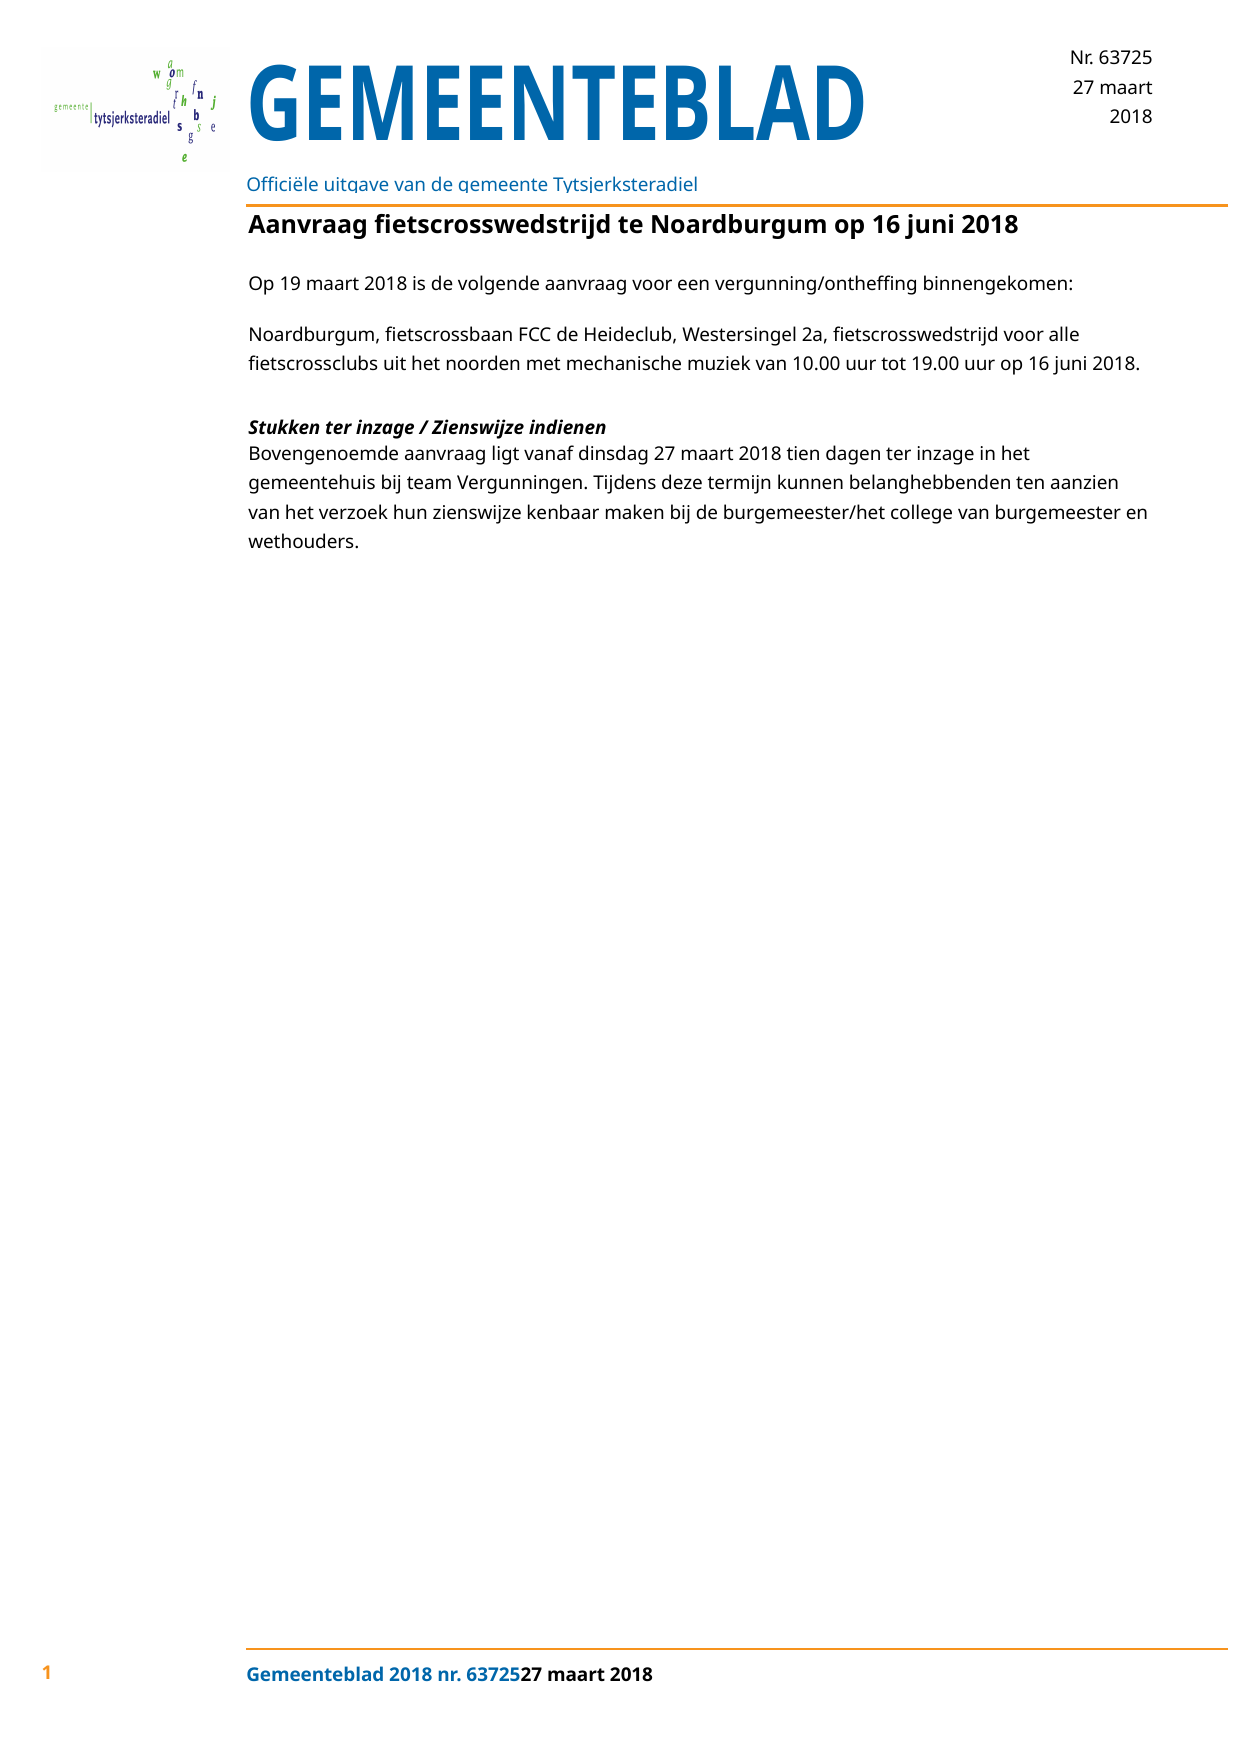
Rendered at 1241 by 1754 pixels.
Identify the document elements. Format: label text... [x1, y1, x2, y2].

text Aanvraag fietscrosswedstrijd te Noardburgum op 16 juni 2018 [248, 207, 1152, 241]
text Bovengenoemde aanvraag ligt vanaf dinsdag 27 maart 2018 tien dagen ter inzage in het gemeentehuis bij team Vergunningen. Tijdens deze termijn kunnen belanghebbenden ten aanzien van het verzoek hun zienswijze kenbaar maken bij de burgemeester/het college van burgemeester en wethouders. [248, 440, 1152, 554]
text Noardburgum, fietscrossbaan FCC de Heideclub, Westersingel 2a, fietscrosswedstrijd voor alle fietscrossclubs uit het noorden met mechanische muziek van 10.00 uur tot 19.00 uur op 16 juni 2018. [248, 321, 1152, 376]
text Op 19 maart 2018 is de volgende aanvraag voor een vergunning/ontheffing binnengekomen: [248, 270, 1152, 296]
text Stukken ter inzage / Zienswijze indienen [248, 414, 1152, 440]
picture [41, 47, 231, 172]
